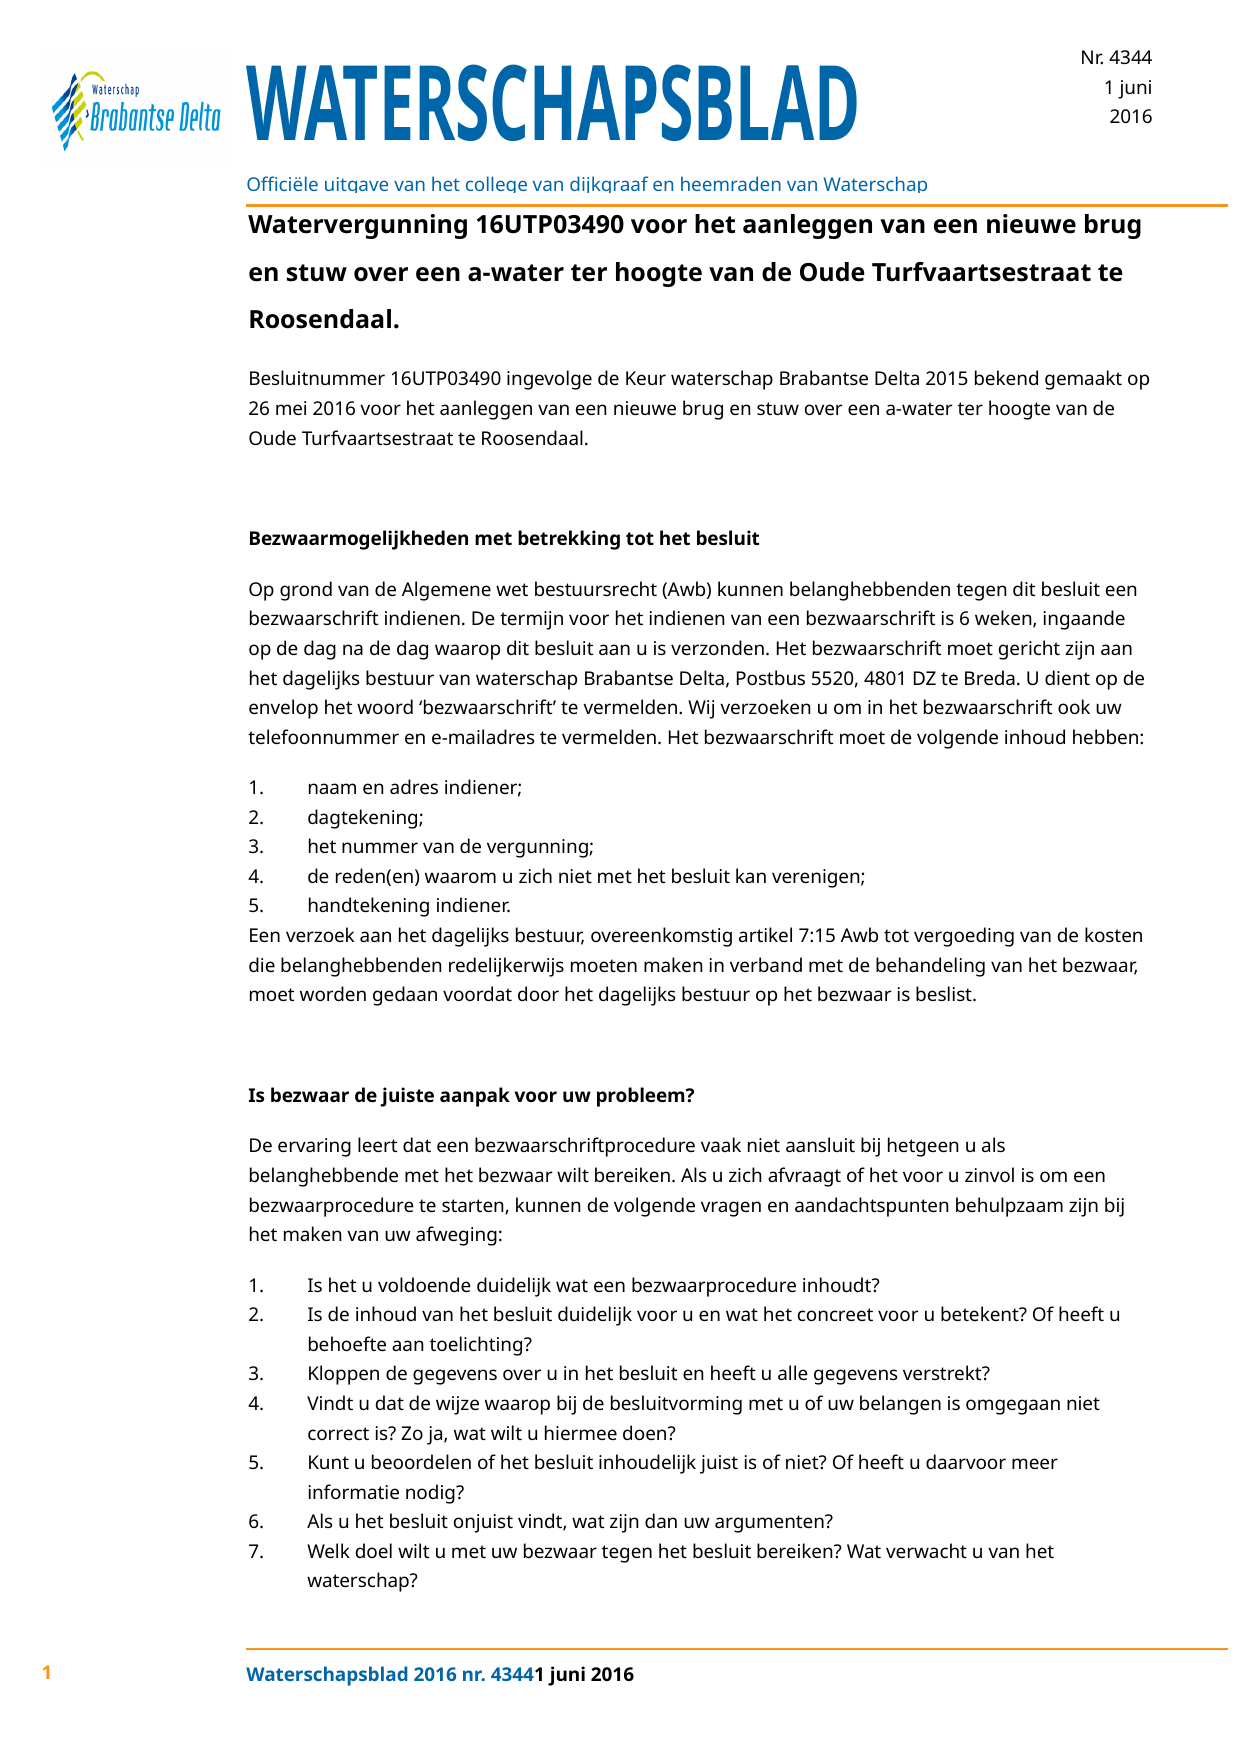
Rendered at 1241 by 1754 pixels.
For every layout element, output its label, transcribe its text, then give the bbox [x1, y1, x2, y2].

list Kunt u beoordelen of het besluit inhoudelijk juist is of niet? Of heeft u daarvoor meer informatie nodig? [248, 1449, 1152, 1504]
list het nummer van de vergunning; [248, 833, 1152, 859]
text De ervaring leert dat een bezwaarschriftprocedure vaak niet aansluit bij hetgeen u als belanghebbende met het bezwaar wilt bereiken. Als u zich afvraagt of het voor u zinvol is om een bezwaarprocedure te starten, kunnen de volgende vragen en aandachtspunten behulpzaam zijn bij het maken van uw afweging: [248, 1133, 1152, 1247]
text Is bezwaar de juiste aanpak voor uw probleem? [248, 1082, 1152, 1108]
text Bezwaarmogelijkheden met betrekking tot het besluit [248, 526, 1152, 551]
text Watervergunning 16UTP03490 voor het aanleggen van een nieuwe brug en stuw over een a-water ter hoogte van de Oude Turfvaartsestraat te Roosendaal. [248, 207, 1152, 336]
list Is de inhoud van het besluit duidelijk voor u en wat het concreet voor u betekent? Of heeft u behoefte aan toelichting? [248, 1301, 1152, 1357]
text Op grond van de Algemene wet bestuursrecht (Awb) kunnen belanghebbenden tegen dit besluit een bezwaarschrift indienen. De termijn voor het indienen van een bezwaarschrift is 6 weken, ingaande op de dag na de dag waarop dit besluit aan u is verzonden. Het bezwaarschrift moet gericht zijn aan het dagelijks bestuur van waterschap Brabantse Delta, Postbus 5520, 4801 DZ te Breda. U dient op de envelop het woord ‘bezwaarschrift’ te vermelden. Wij verzoeken u om in het bezwaarschrift ook uw telefoonnummer en e‑mailadres te vermelden. Het bezwaarschrift moet de volgende inhoud hebben: [248, 576, 1152, 749]
list dagtekening; [248, 804, 1152, 829]
text Een verzoek aan het dagelijks bestuur, overeenkomstig artikel 7:15 Awb tot vergoeding van de kosten die belanghebbenden redelijkerwijs moeten maken in verband met de behandeling van het bezwaar, moet worden gedaan voordat door het dagelijks bestuur op het bezwaar is beslist. [248, 922, 1152, 1007]
list Welk doel wilt u met uw bezwaar tegen het besluit bereiken? Wat verwacht u van het waterschap? [248, 1538, 1152, 1593]
list Kloppen de gegevens over u in het besluit en heeft u alle gegevens verstrekt? [248, 1361, 1152, 1386]
list Vindt u dat de wijze waarop bij de besluitvorming met u of uw belangen is omgegaan niet correct is? Zo ja, wat wilt u hiermee doen? [248, 1390, 1152, 1445]
list Is het u voldoende duidelijk wat een bezwaarprocedure inhoudt? [248, 1272, 1152, 1297]
picture [41, 47, 231, 172]
list de reden(en) waarom u zich niet met het besluit kan verenigen; [248, 863, 1152, 889]
text Besluitnummer 16UTP03490 ingevolge de Keur waterschap Brabantse Delta 2015 bekend gemaakt op 26 mei 2016 voor het aanleggen van een nieuwe brug en stuw over een a-water ter hoogte van de Oude Turfvaartsestraat te Roosendaal. [248, 366, 1152, 450]
list naam en adres indiener; [248, 774, 1152, 800]
list Als u het besluit onjuist vindt, wat zijn dan uw argumenten? [248, 1508, 1152, 1534]
list handtekening indiener. [248, 893, 1152, 918]
